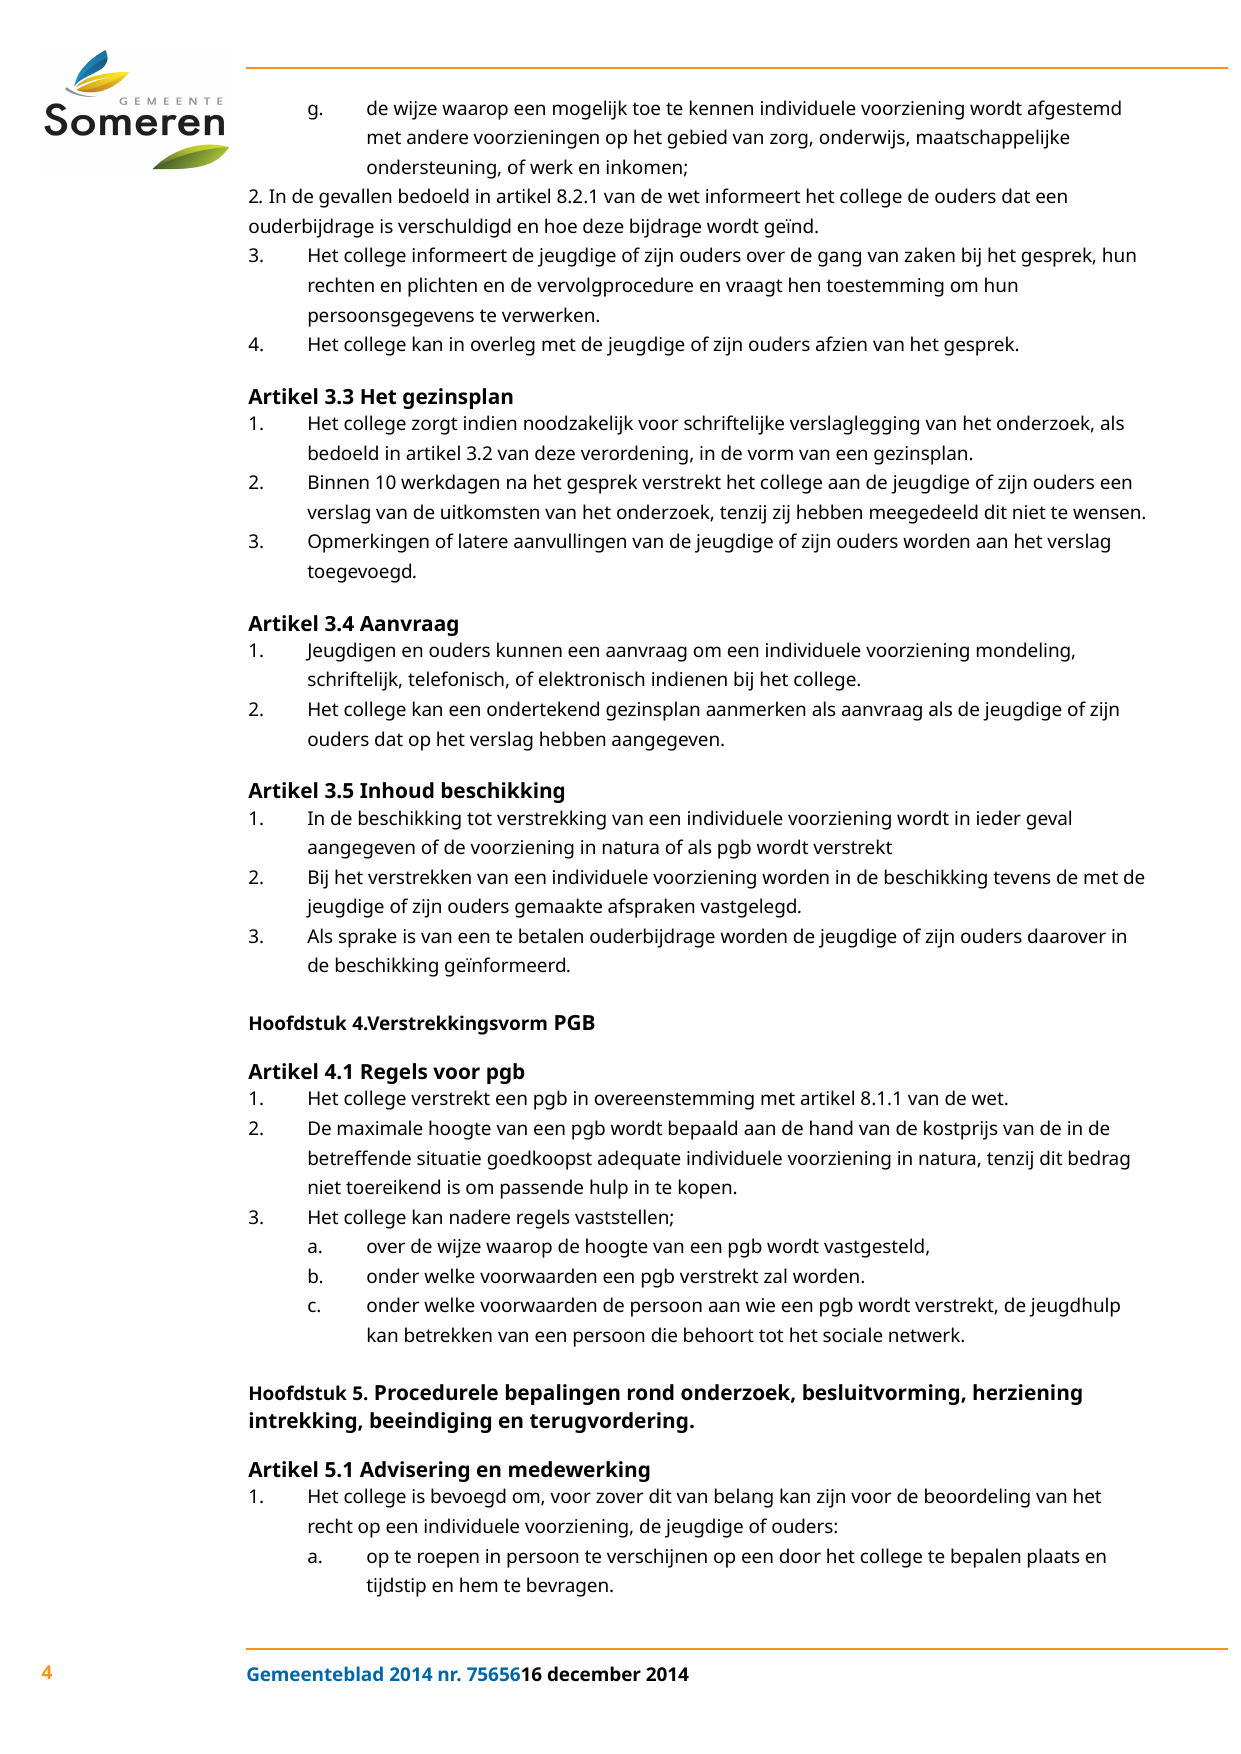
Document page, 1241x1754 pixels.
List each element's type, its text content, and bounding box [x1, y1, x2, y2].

text Artikel 3.5 Inhoud beschikking [248, 776, 1152, 805]
list onder welke voorwaarden een pgb verstrekt zal worden. [307, 1263, 1152, 1289]
list Het college kan een ondertekend gezinsplan aanmerken als aanvraag als de jeugdige of zijn ouders dat op het verslag hebben aangegeven. [248, 696, 1152, 752]
list Het college kan in overleg met de jeugdige of zijn ouders afzien van het gesprek. [248, 331, 1152, 357]
list Binnen 10 werkdagen na het gesprek verstrekt het college aan de jeugdige of zijn ouders een verslag van de uitkomsten van het onderzoek, tenzij zij hebben meegedeeld dit niet te wensen. [248, 469, 1152, 525]
list Het college is bevoegd om, voor zover dit van belang kan zijn voor de beoordeling van het recht op een individuele voorziening, de jeugdige of ouders: [248, 1484, 1152, 1539]
list Het college zorgt indien noodzakelijk voor schriftelijke verslaglegging van het onderzoek, als bedoeld in artikel 3.2 van deze verordening, in de vorm van een gezinsplan. [248, 410, 1152, 466]
list onder welke voorwaarden de persoon aan wie een pgb wordt verstrekt, de jeugdhulp kan betrekken van een persoon die behoort tot het sociale netwerk. [307, 1293, 1152, 1348]
picture [41, 47, 231, 172]
text Artikel 4.1 Regels voor pgb [248, 1057, 1152, 1086]
text Hoofdstuk 5. Procedurele bepalingen rond onderzoek, besluitvorming, herziening intrekking, beeindiging en terugvordering. [248, 1378, 1152, 1434]
list Het college informeert de jeugdige of zijn ouders over de gang van zaken bij het gesprek, hun rechten en plichten en de vervolgprocedure en vraagt hen toestemming om hun persoonsgegevens te verwerken. [248, 243, 1152, 328]
list Jeugdigen en ouders kunnen een aanvraag om een individuele voorziening mondeling, schriftelijk, telefonisch, of elektronisch indienen bij het college. [248, 637, 1152, 692]
text Artikel 5.1 Advisering en medewerking [248, 1455, 1152, 1484]
list In de beschikking tot verstrekking van een individuele voorziening wordt in ieder geval aangegeven of de voorziening in natura of als pgb wordt verstrekt [248, 805, 1152, 860]
list Als sprake is van een te betalen ouderbijdrage worden de jeugdige of zijn ouders daarover in de beschikking geïnformeerd. [248, 923, 1152, 978]
list Het college verstrekt een pgb in overeenstemming met artikel 8.1.1 van de wet. [248, 1086, 1152, 1111]
list Het college kan nadere regels vaststellen; [248, 1204, 1152, 1230]
list de wijze waarop een mogelijk toe te kennen individuele voorziening wordt afgestemd met andere voorzieningen op het gebied van zorg, onderwijs, maatschappelijke ondersteuning, of werk en inkomen; [307, 95, 1152, 180]
list op te roepen in persoon te verschijnen op een door het college te bepalen plaats en tijdstip en hem te bevragen. [307, 1543, 1152, 1598]
text 2. In de gevallen bedoeld in artikel 8.2.1 van de wet informeert het college de ouders dat een ouderbijdrage is verschuldigd en hoe deze bijdrage wordt geïnd. [248, 183, 1152, 239]
text Artikel 3.3 Het gezinsplan [248, 382, 1152, 410]
text Hoofdstuk 4.Verstrekkingsvorm PGB [248, 1008, 1152, 1036]
list over de wijze waarop de hoogte van een pgb wordt vastgesteld, [307, 1233, 1152, 1259]
list Bij het verstrekken van een individuele voorziening worden in de beschikking tevens de met de jeugdige of zijn ouders gemaakte afspraken vastgelegd. [248, 864, 1152, 919]
text Artikel 3.4 Aanvraag [248, 609, 1152, 637]
list Opmerkingen of latere aanvullingen van de jeugdige of zijn ouders worden aan het verslag toegevoegd. [248, 529, 1152, 584]
list De maximale hoogte van een pgb wordt bepaald aan de hand van de kostprijs van de in de betreffende situatie goedkoopst adequate individuele voorziening in natura, tenzij dit bedrag niet toereikend is om passende hulp in te kopen. [248, 1115, 1152, 1200]
